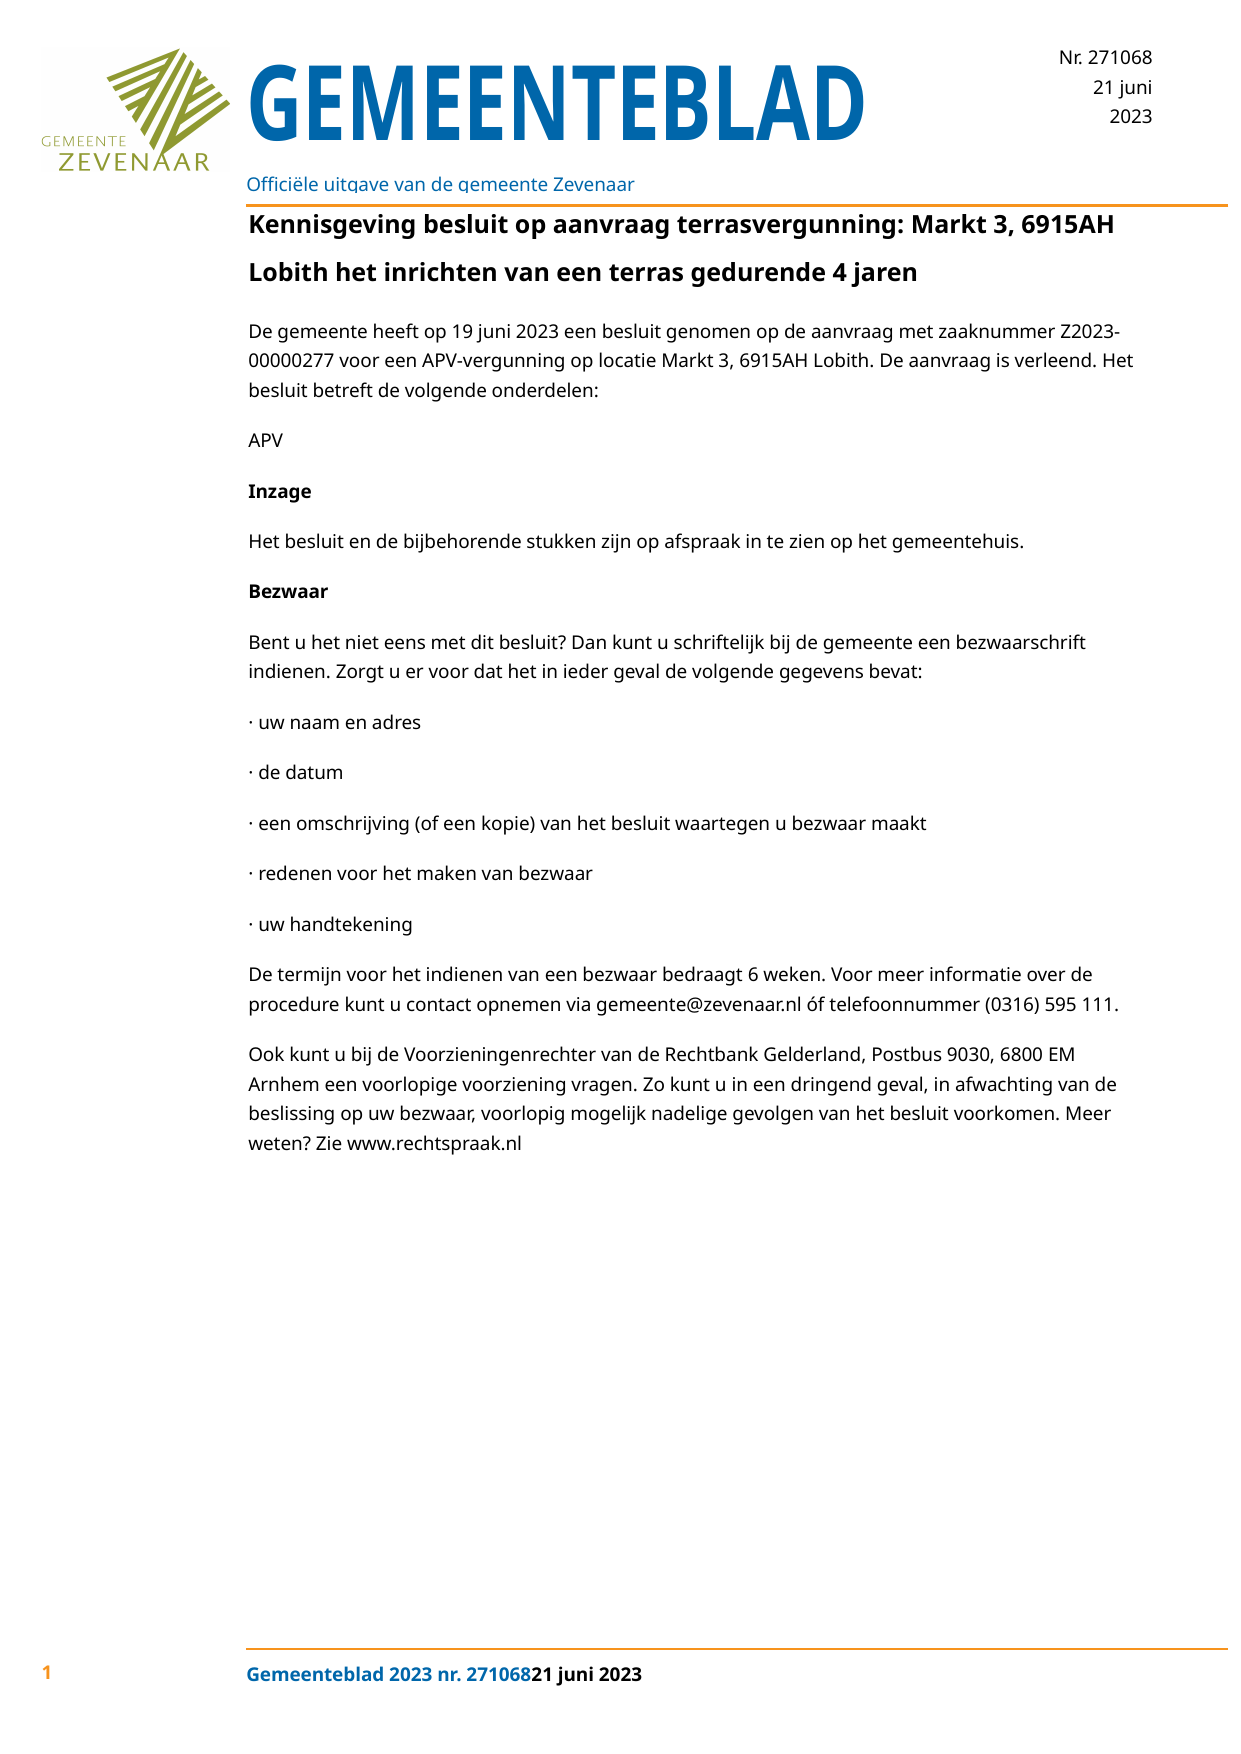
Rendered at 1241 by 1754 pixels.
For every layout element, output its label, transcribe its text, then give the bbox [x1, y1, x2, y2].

text APV [248, 427, 1152, 453]
text · een omschrijving (of een kopie) van het besluit waartegen u bezwaar maakt [248, 810, 1152, 836]
text · de datum [248, 759, 1152, 785]
text Bent u het niet eens met dit besluit? Dan kunt u schriftelijk bij de gemeente een bezwaarschrift indienen. Zorgt u er voor dat het in ieder geval de volgende gegevens bevat: [248, 629, 1152, 684]
text De gemeente heeft op 19 juni 2023 een besluit genomen op de aanvraag met zaaknummer Z2023-00000277 voor een APV-vergunning op locatie Markt 3, 6915AH Lobith. De aanvraag is verleend. Het besluit betreft de volgende onderdelen: [248, 318, 1152, 403]
text De termijn voor het indienen van een bezwaar bedraagt 6 weken. Voor meer informatie over de procedure kunt u contact opnemen via gemeente@zevenaar.nl óf telefoonnummer (0316) 595 111. [248, 961, 1152, 1017]
text Bezwaar [248, 579, 1152, 604]
text · uw handtekening [248, 911, 1152, 937]
text Kennisgeving besluit op aanvraag terrasvergunning: Markt 3, 6915AH Lobith het inrichten van een terras gedurende 4 jaren [248, 207, 1152, 288]
text Het besluit en de bijbehorende stukken zijn op afspraak in te zien op het gemeentehuis. [248, 528, 1152, 554]
text Inzage [248, 478, 1152, 504]
text · redenen voor het maken van bezwaar [248, 860, 1152, 886]
text · uw naam en adres [248, 709, 1152, 735]
picture [41, 47, 231, 172]
text Ook kunt u bij de Voorzieningenrechter van de Rechtbank Gelderland, Postbus 9030, 6800 EM Arnhem een voorlopige voorziening vragen. Zo kunt u in een dringend geval, in afwachting van de beslissing op uw bezwaar, voorlopig mogelijk nadelige gevolgen van het besluit voorkomen. Meer weten? Zie www.rechtspraak.nl [248, 1041, 1152, 1156]
